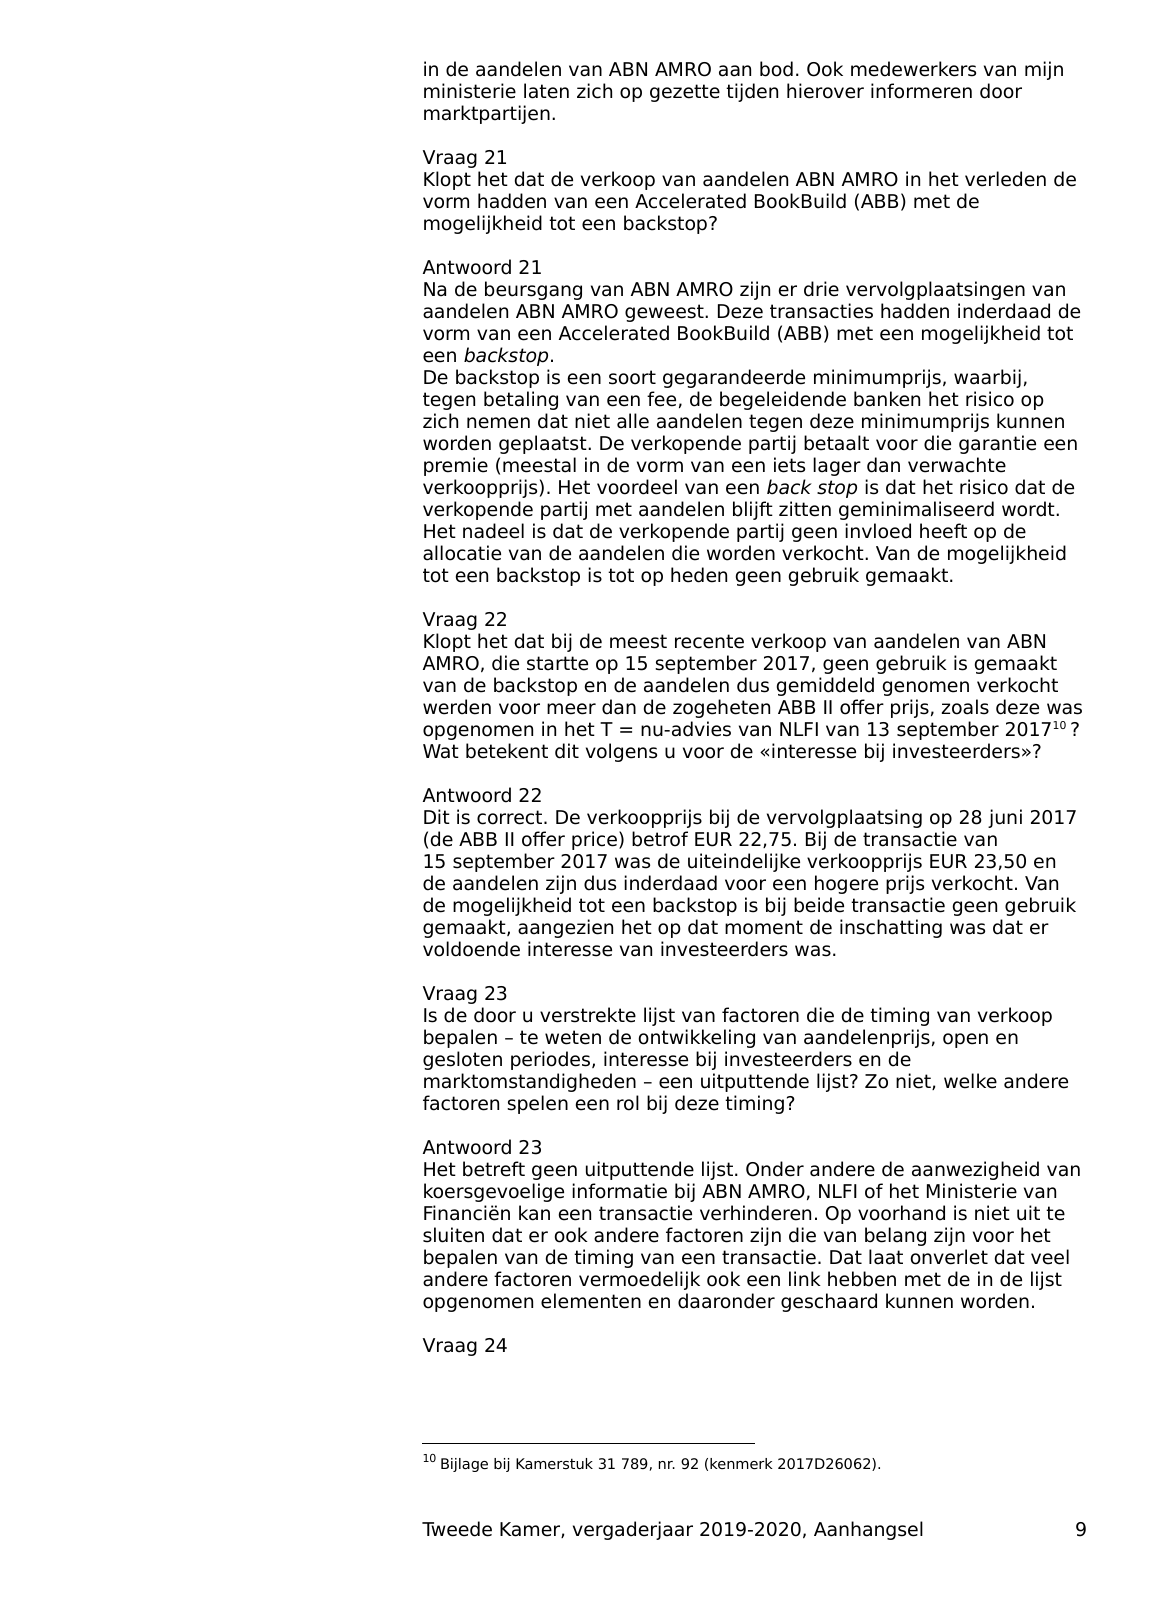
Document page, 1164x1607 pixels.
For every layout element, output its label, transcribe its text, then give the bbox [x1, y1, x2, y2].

text Antwoord 22 [422, 785, 1087, 807]
text Is de door u verstrekte lijst van factoren die de timing van verkoop bepalen – te weten de ontwikkeling van aandelenprijs, open en gesloten periodes, interesse bij investeerders en de marktomstandigheden – een uitputtende lijst? Zo niet, welke andere factoren spelen een rol bij deze timing? [422, 1005, 1087, 1115]
text Antwoord 21 [422, 257, 1087, 279]
text Klopt het dat bij de meest recente verkoop van aandelen van ABN AMRO, die startte op 15 september 2017, geen gebruik is gemaakt van de backstop en de aandelen dus gemiddeld genomen verkocht werden voor meer dan de zogeheten ABB II offer prijs, zoals deze was opgenomen in het T = nu-advies van NLFI van 13 september 2017? Wat betekent dit volgens u voor de «interesse bij investeerders»? [422, 631, 1087, 763]
text Bijlage bij Kamerstuk 31 789, nr. 92 (kenmerk 2017D26062). [422, 1452, 1087, 1474]
text Vraag 22 [422, 609, 1087, 631]
text in de aandelen van ABN AMRO aan bod. Ook medewerkers van mijn ministerie laten zich op gezette tijden hierover informeren door marktpartijen. [422, 59, 1087, 125]
text De backstop is een soort gegarandeerde minimumprijs, waarbij, tegen betaling van een fee, de begeleidende banken het risico op zich nemen dat niet alle aandelen tegen deze minimumprijs kunnen worden geplaatst. De verkopende partij betaalt voor die garantie een premie (meestal in de vorm van een iets lager dan verwachte verkoopprijs). Het voordeel van een back stop is dat het risico dat de verkopende partij met aandelen blijft zitten geminimaliseerd wordt. Het nadeel is dat de verkopende partij geen invloed heeft op de allocatie van de aandelen die worden verkocht. Van de mogelijkheid tot een backstop is tot op heden geen gebruik gemaakt. [422, 367, 1087, 587]
text Dit is correct. De verkoopprijs bij de vervolgplaatsing op 28 juni 2017 (de ABB II offer price) betrof EUR 22,75. Bij de transactie van 15 september 2017 was de uiteindelijke verkoopprijs EUR 23,50 en de aandelen zijn dus inderdaad voor een hogere prijs verkocht. Van de mogelijkheid tot een backstop is bij beide transactie geen gebruik gemaakt, aangezien het op dat moment de inschatting was dat er voldoende interesse van investeerders was. [422, 807, 1087, 961]
text Vraag 21 [422, 147, 1087, 169]
text Vraag 23 [422, 983, 1087, 1005]
text Antwoord 23 [422, 1137, 1087, 1159]
text Vraag 24 [422, 1335, 1087, 1357]
text Het betreft geen uitputtende lijst. Onder andere de aanwezigheid van koersgevoelige informatie bij ABN AMRO, NLFI of het Ministerie van Financiën kan een transactie verhinderen. Op voorhand is niet uit te sluiten dat er ook andere factoren zijn die van belang zijn voor het bepalen van de timing van een transactie. Dat laat onverlet dat veel andere factoren vermoedelijk ook een link hebben met de in de lijst opgenomen elementen en daaronder geschaard kunnen worden. [422, 1159, 1087, 1313]
text Klopt het dat de verkoop van aandelen ABN AMRO in het verleden de vorm hadden van een Accelerated BookBuild (ABB) met de mogelijkheid tot een backstop? [422, 169, 1087, 235]
text Na de beursgang van ABN AMRO zijn er drie vervolgplaatsingen van aandelen ABN AMRO geweest. Deze transacties hadden inderdaad de vorm van een Accelerated BookBuild (ABB) met een mogelijkheid tot een backstop. [422, 279, 1087, 367]
